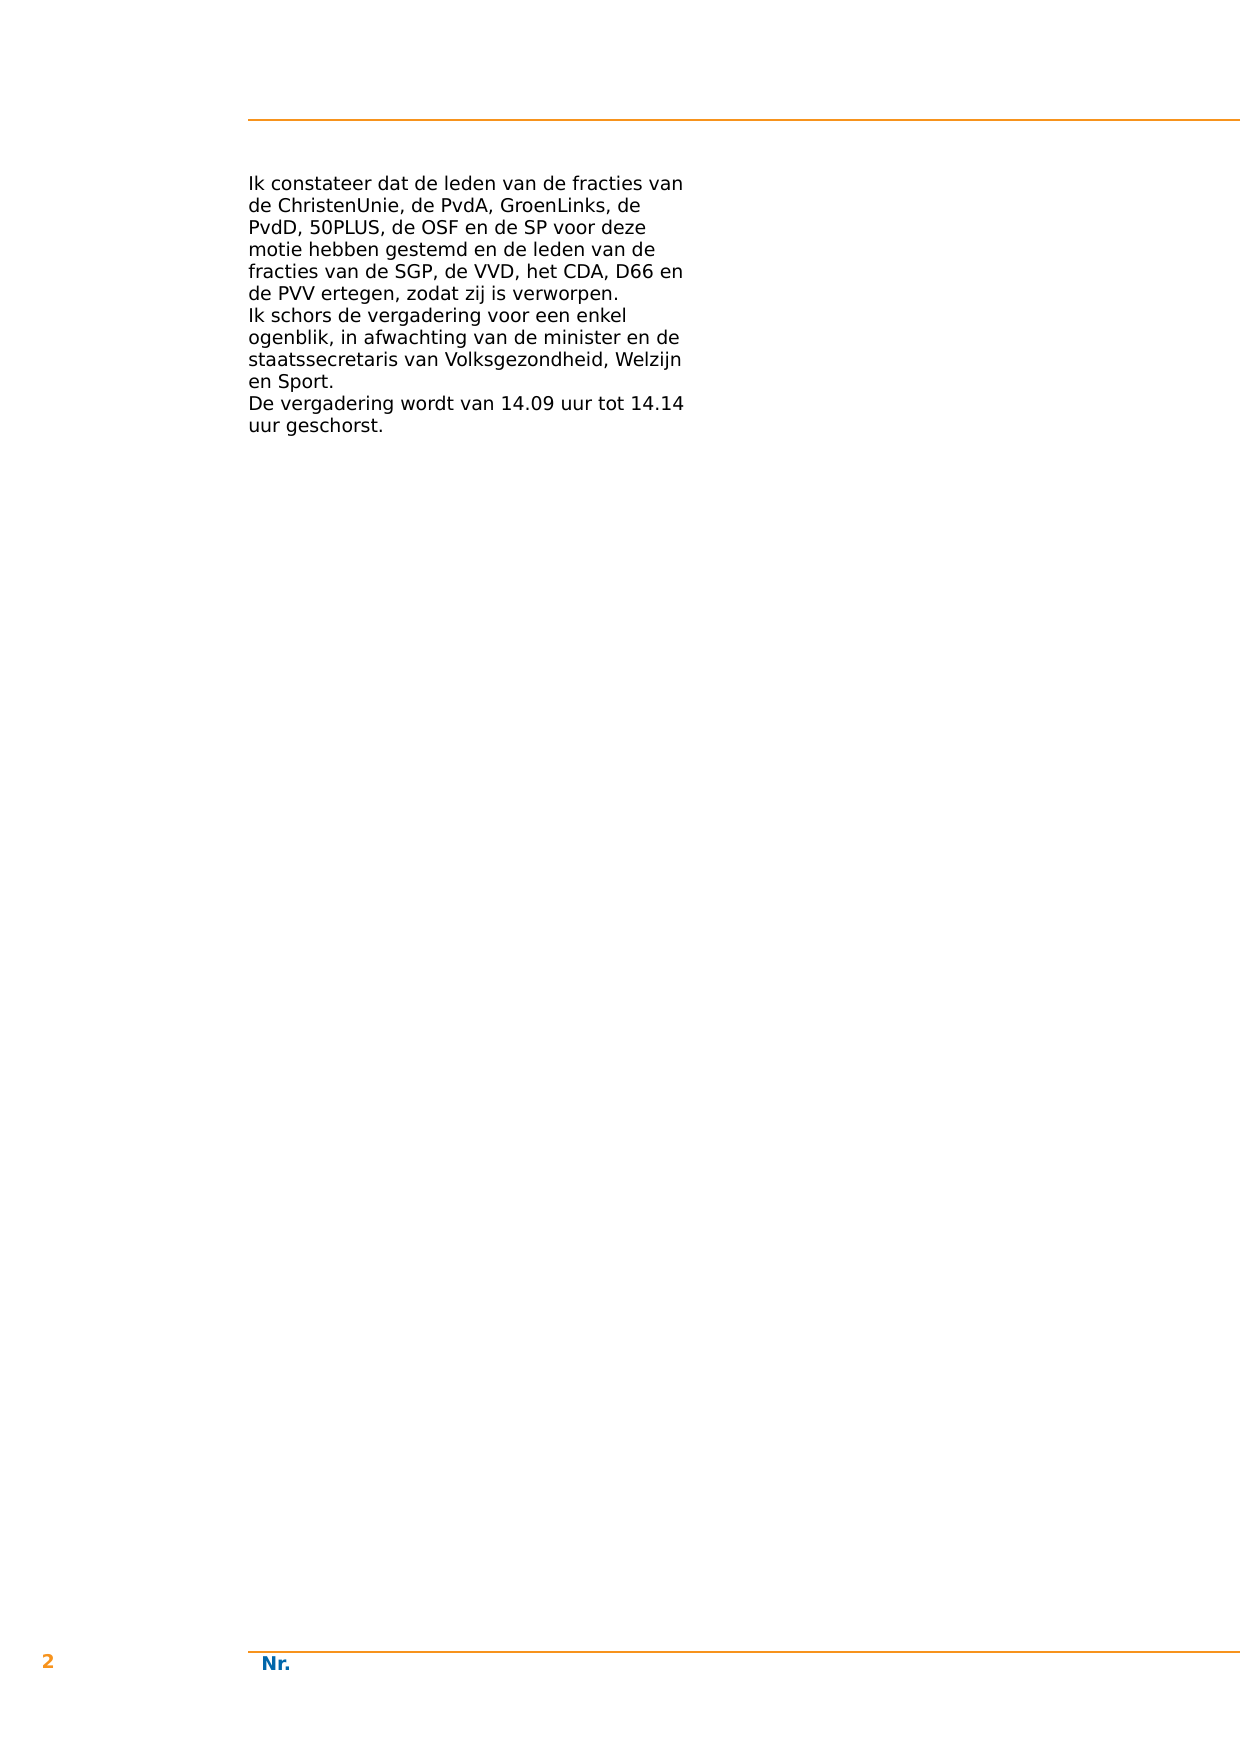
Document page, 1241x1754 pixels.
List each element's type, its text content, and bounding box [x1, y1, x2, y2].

text Ik schors de vergadering voor een enkel ogenblik, in afwachting van de minister en de staatssecretaris van Volksgezondheid, Welzijn en Sport. [248, 305, 691, 393]
text Ik constateer dat de leden van de fracties van de ChristenUnie, de PvdA, GroenLinks, de PvdD, 50PLUS, de OSF en de SP voor deze motie hebben gestemd en de leden van de fracties van de SGP, de VVD, het CDA, D66 en de PVV ertegen, zodat zij is verworpen. [248, 173, 691, 305]
text De vergadering wordt van 14.09 uur tot 14.14 uur geschorst. [248, 393, 691, 437]
